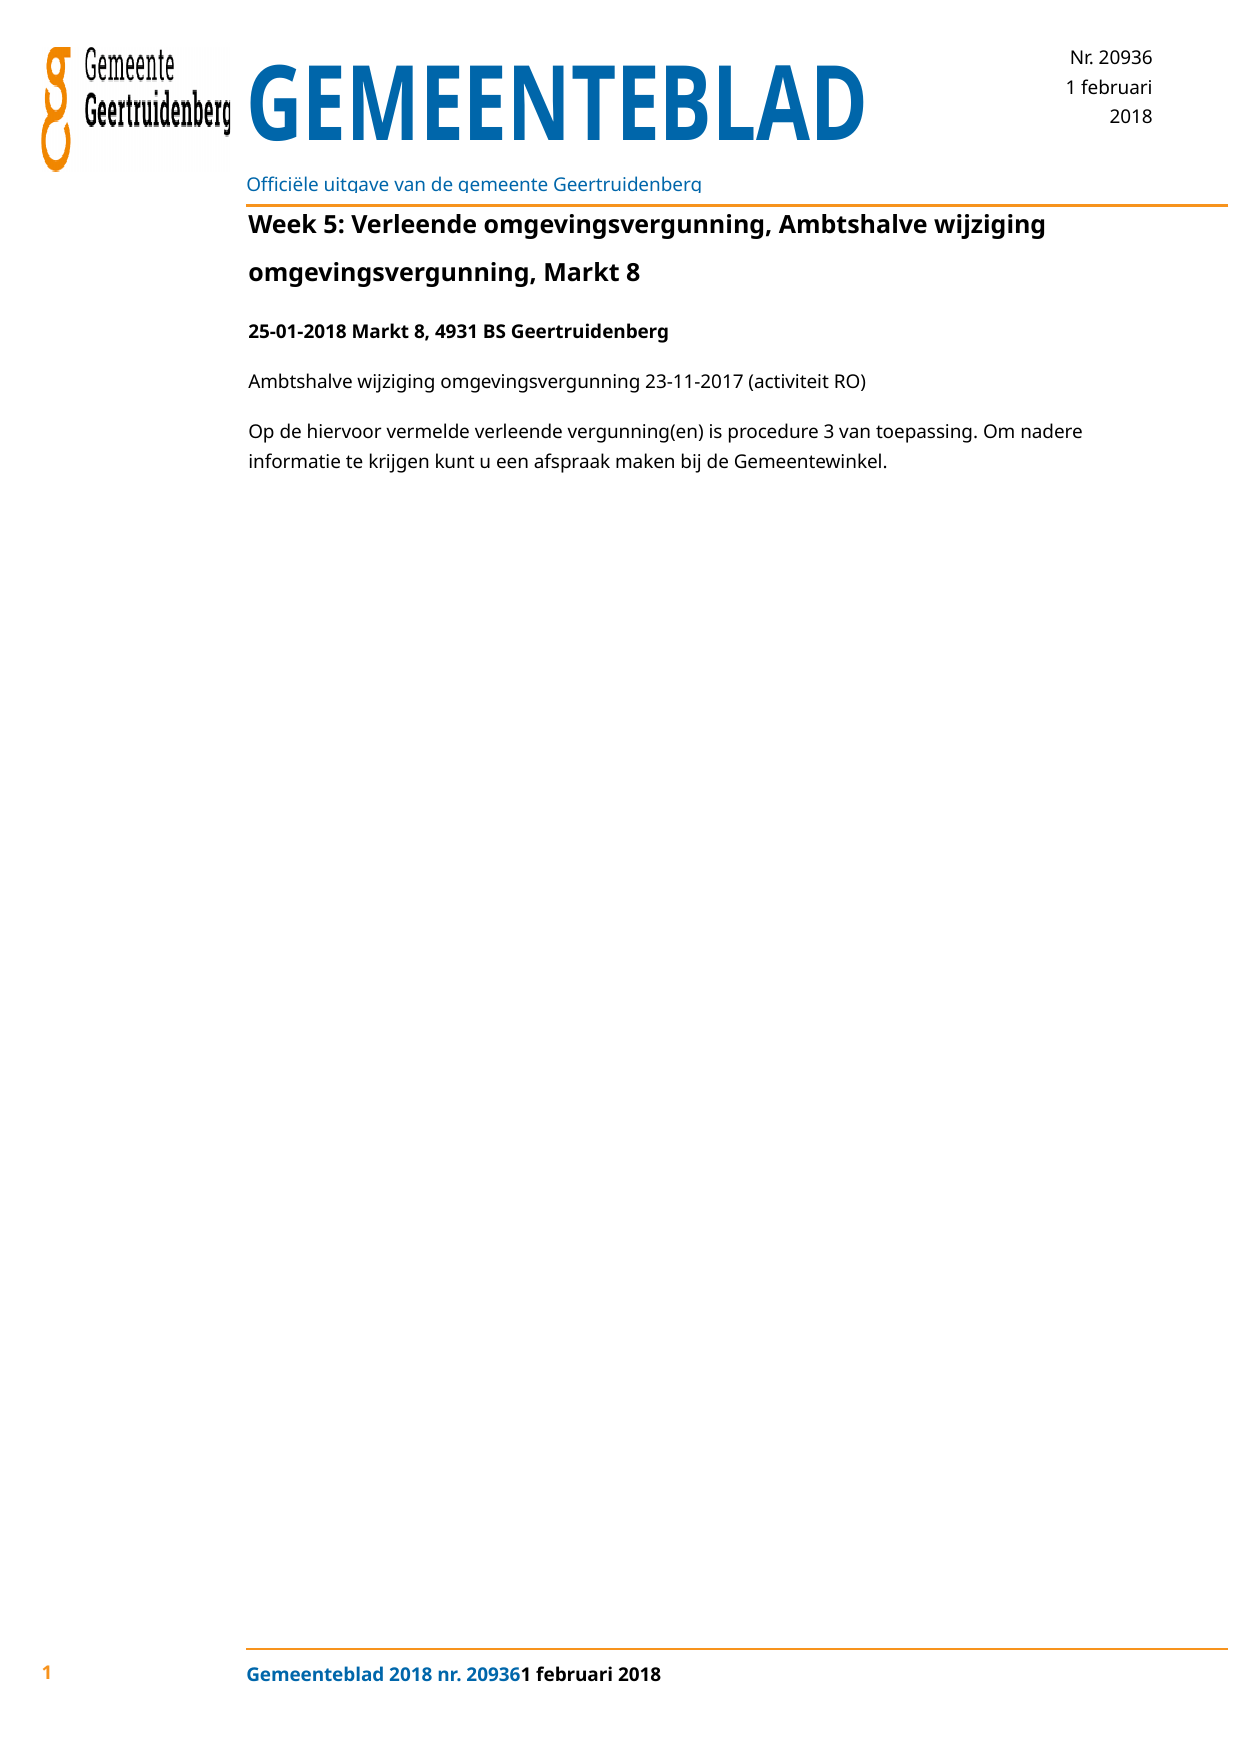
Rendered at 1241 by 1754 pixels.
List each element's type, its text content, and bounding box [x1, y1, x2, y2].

text Ambtshalve wijziging omgevingsvergunning 23-11-2017 (activiteit RO) [248, 368, 1152, 394]
text Op de hiervoor vermelde verleende vergunning(en) is procedure 3 van toepassing. Om nadere informatie te krijgen kunt u een afspraak maken bij de Gemeentewinkel. [248, 419, 1152, 474]
text Week 5: Verleende omgevingsvergunning, Ambtshalve wijziging omgevingsvergunning, Markt 8 [248, 207, 1152, 288]
text 25-01-2018 Markt 8, 4931 BS Geertruidenberg [248, 318, 1152, 344]
picture [41, 47, 231, 172]
